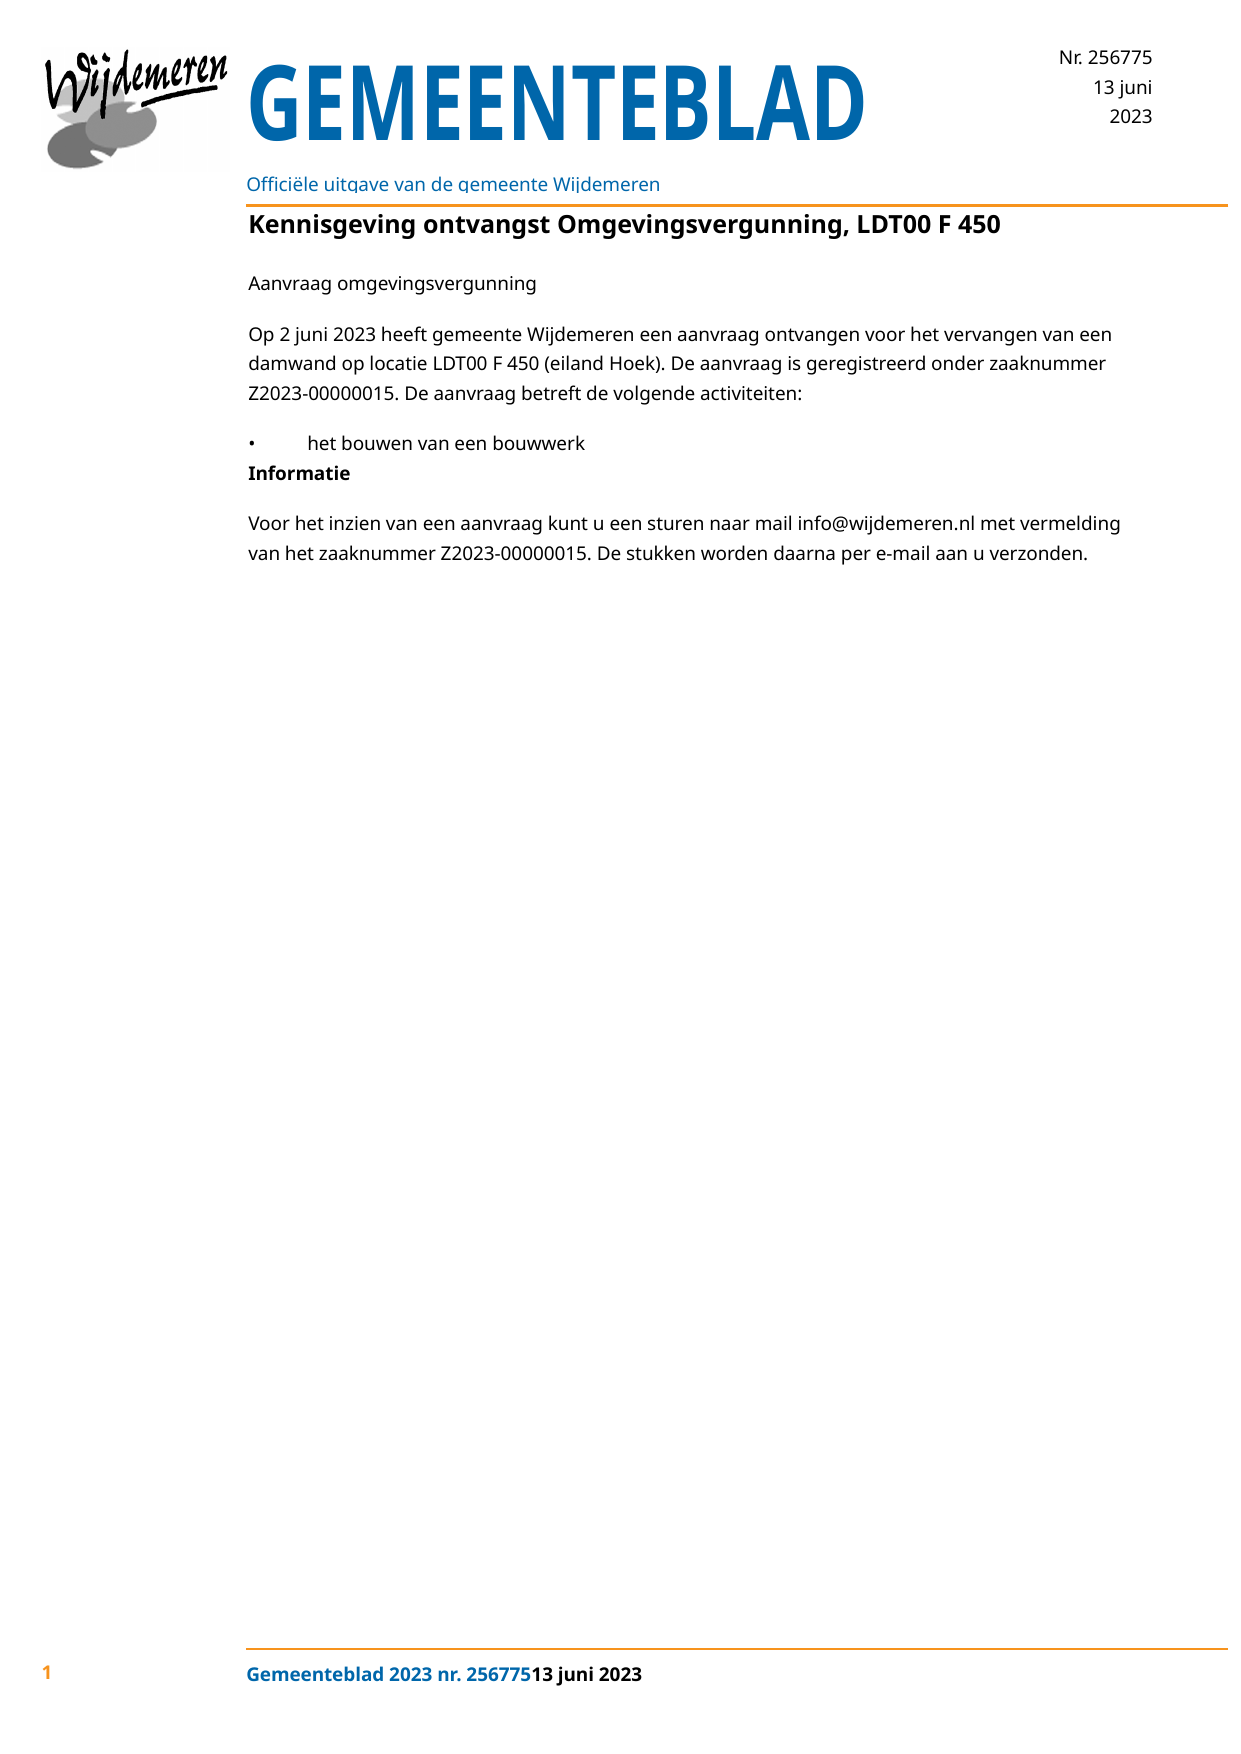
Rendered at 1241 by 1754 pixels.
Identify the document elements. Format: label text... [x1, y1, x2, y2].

list het bouwen van een bouwwerk [248, 430, 1152, 456]
text Informatie [248, 460, 1152, 486]
text Aanvraag omgevingsvergunning [248, 270, 1152, 296]
text Voor het inzien van een aanvraag kunt u een sturen naar mail info@wijdemeren.nl met vermelding van het zaaknummer Z2023-00000015. De stukken worden daarna per e-mail aan u verzonden. [248, 510, 1152, 566]
text Kennisgeving ontvangst Omgevingsvergunning, LDT00 F 450 [248, 207, 1152, 241]
picture [41, 47, 231, 172]
text Op 2 juni 2023 heeft gemeente Wijdemeren een aanvraag ontvangen voor het vervangen van een damwand op locatie LDT00 F 450 (eiland Hoek). De aanvraag is geregistreerd onder zaaknummer Z2023-00000015. De aanvraag betreft de volgende activiteiten: [248, 321, 1152, 406]
